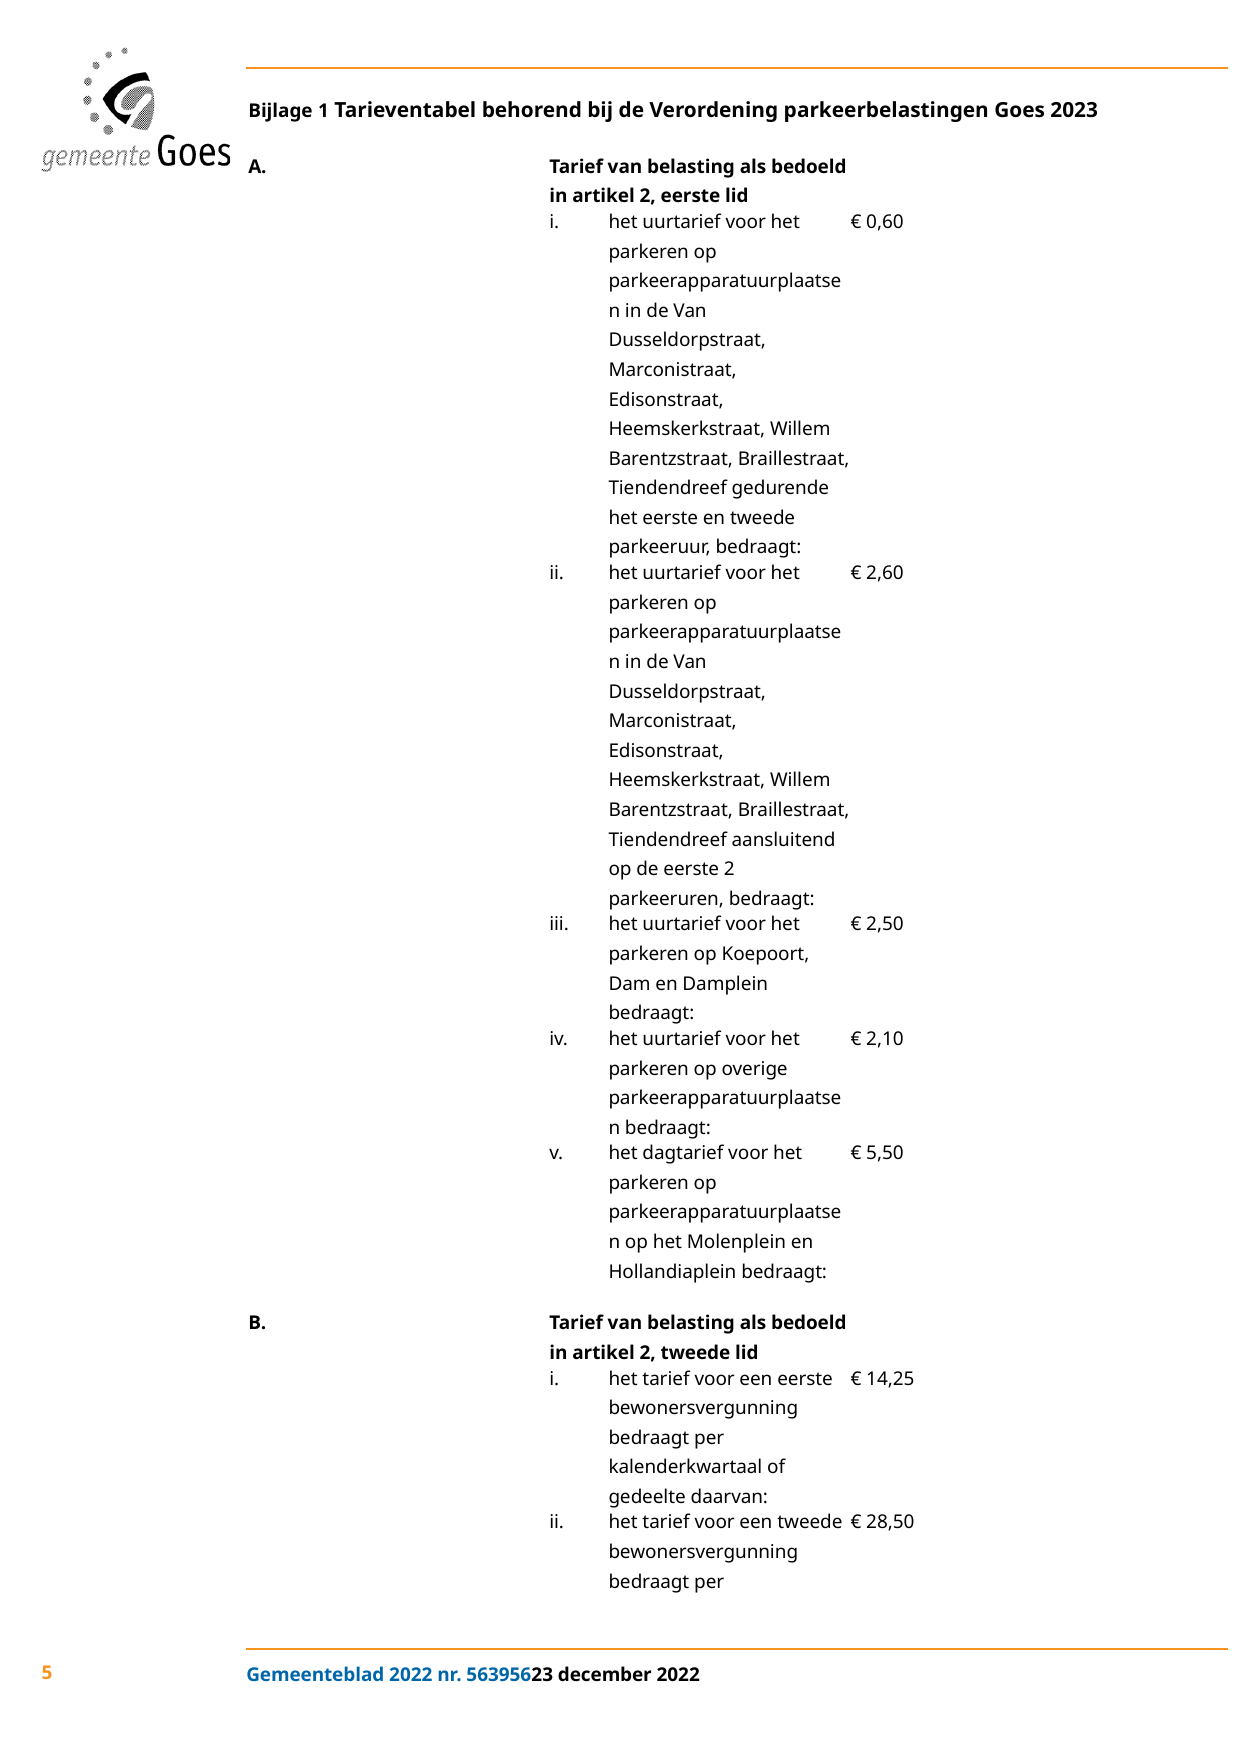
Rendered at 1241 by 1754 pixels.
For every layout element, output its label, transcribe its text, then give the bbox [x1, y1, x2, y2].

table_cell € 2,50 [850, 911, 1152, 1025]
table_cell het uurtarief voor het parkeren op parkeerapparatuurplaatsen in de Van Dusseldorpstraat, Marconistraat, Edisonstraat, Heemskerkstraat, Willem Barentzstraat, Braillestraat, Tiendendreef gedurende het eerste en tweede parkeeruur, bedraagt: [549, 208, 850, 559]
table_cell [850, 1284, 1152, 1309]
table_header A. [248, 153, 549, 208]
table_cell het uurtarief voor het parkeren op Koepoort, Dam en Damplein bedraagt: [549, 911, 850, 1025]
table_cell het uurtarief voor het parkeren op parkeerapparatuurplaatsen in de Van Dusseldorpstraat, Marconistraat, Edisonstraat, Heemskerkstraat, Willem Barentzstraat, Braillestraat, Tiendendreef aansluitend op de eerste 2 parkeeruren, bedraagt: [549, 560, 850, 911]
table_cell [248, 208, 549, 559]
table_cell Tarief van belasting als bedoeld in artikel 2, tweede lid [549, 1309, 850, 1365]
table_cell [549, 1284, 850, 1309]
table_header Tarief van belasting als bedoeld in artikel 2, eerste lid [549, 153, 850, 208]
text Bijlage 1 Tarieventabel behorend bij de Verordening parkeerbelastingen Goes 2023 [248, 95, 1152, 123]
table_cell [248, 1509, 549, 1594]
table_cell het tarief voor een eerste bewonersvergunning bedraagt per kalenderkwartaal of gedeelte daarvan: [549, 1365, 850, 1509]
table_cell € 14,25 [850, 1365, 1152, 1509]
table_cell het uurtarief voor het parkeren op overige parkeerapparatuurplaatsen bedraagt: [549, 1025, 850, 1139]
table_cell [248, 1284, 549, 1309]
table_cell € 2,10 [850, 1025, 1152, 1139]
table_cell het tarief voor een tweede bewonersvergunning bedraagt per [549, 1509, 850, 1594]
table_cell [248, 560, 549, 911]
table_cell [248, 1140, 549, 1284]
table_header [850, 153, 1152, 208]
table_cell [248, 1365, 549, 1509]
table_cell € 28,50 [850, 1509, 1152, 1594]
table_cell [850, 1309, 1152, 1365]
table_cell € 2,60 [850, 560, 1152, 911]
picture [41, 47, 231, 172]
table_cell € 0,60 [850, 208, 1152, 559]
table_cell [248, 1025, 549, 1139]
table_cell B. [248, 1309, 549, 1365]
table_cell het dagtarief voor het parkeren op parkeerapparatuurplaatsen op het Molenplein en Hollandiaplein bedraagt: [549, 1140, 850, 1284]
table_cell [248, 911, 549, 1025]
table_cell € 5,50 [850, 1140, 1152, 1284]
